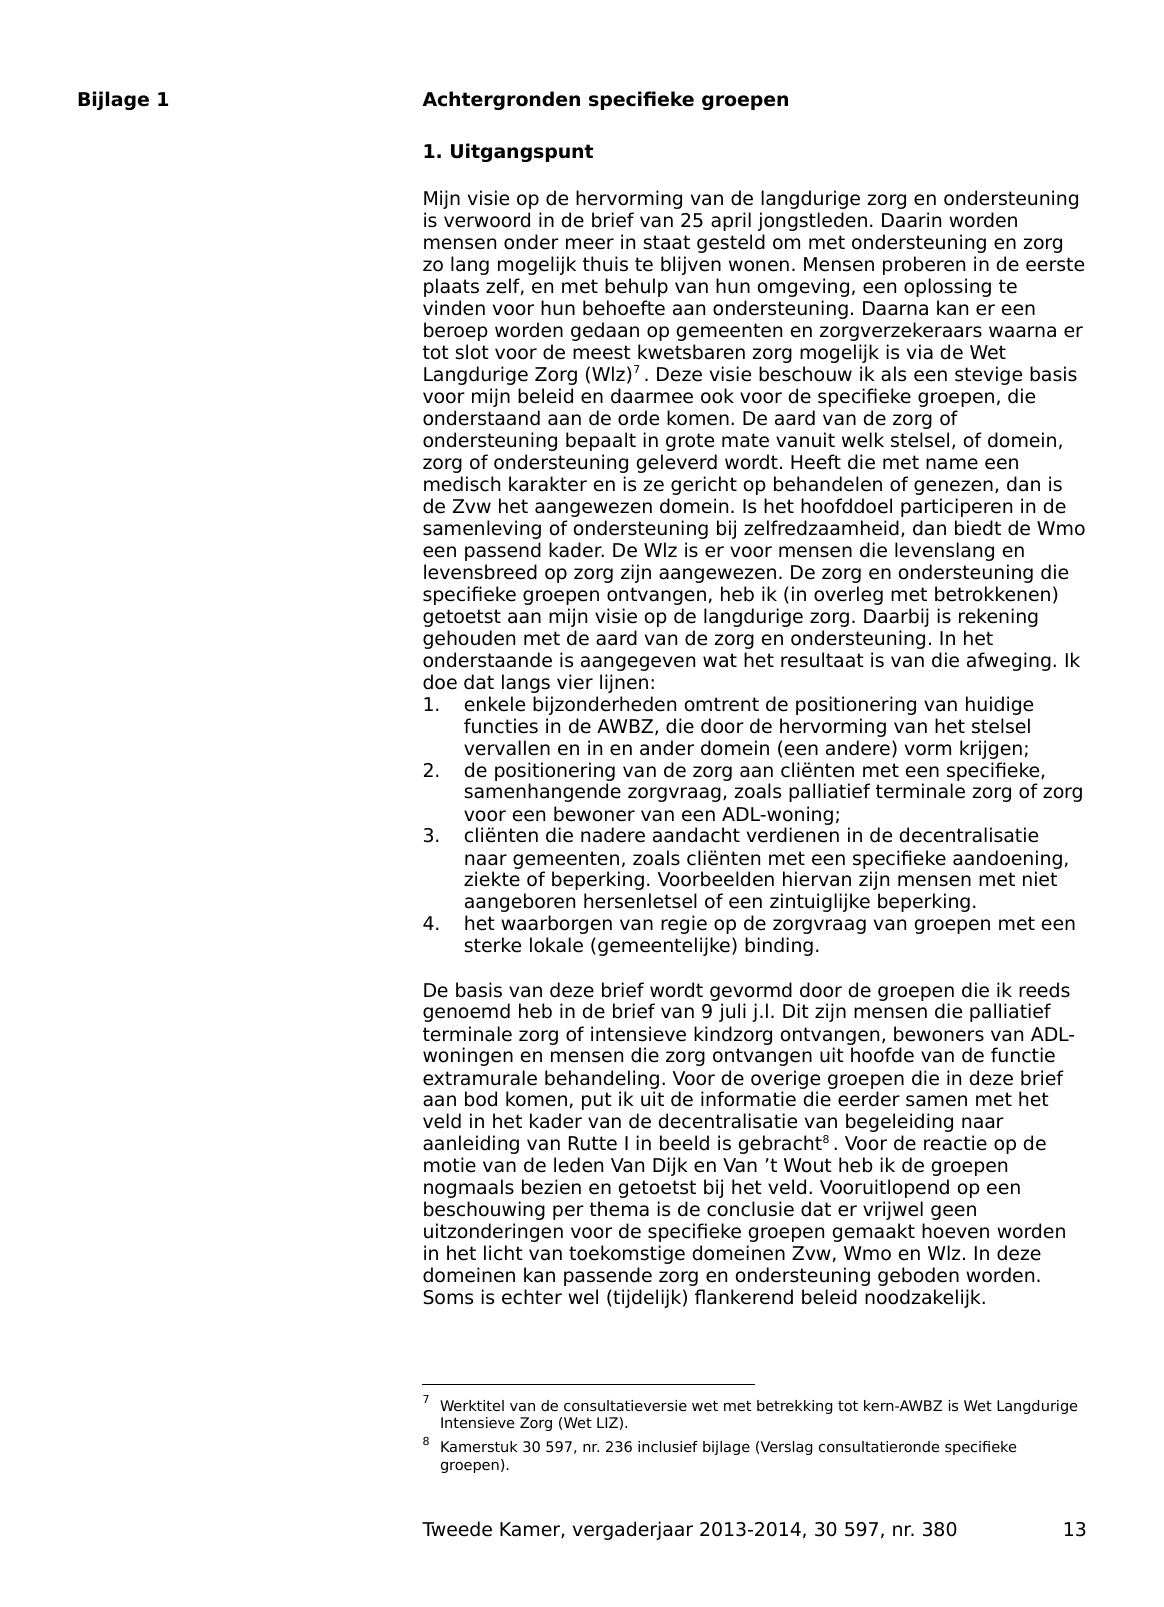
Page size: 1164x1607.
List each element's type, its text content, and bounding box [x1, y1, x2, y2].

subtitle 1. Uitgangspunt [422, 141, 1087, 163]
text Mijn visie op de hervorming van de langdurige zorg en ondersteuning is verwoord in de brief van 25 april jongstleden. Daarin worden mensen onder meer in staat gesteld om met ondersteuning en zorg zo lang mogelijk thuis te blijven wonen. Mensen proberen in de eerste plaats zelf, en met behulp van hun omgeving, een oplossing te vinden voor hun behoefte aan ondersteuning. Daarna kan er een beroep worden gedaan op gemeenten en zorgverzekeraars waarna er tot slot voor de meest kwetsbaren zorg mogelijk is via de Wet Langdurige Zorg (Wlz). Deze visie beschouw ik als een stevige basis voor mijn beleid en daarmee ook voor de specifieke groepen, die onderstaand aan de orde komen. De aard van de zorg of ondersteuning bepaalt in grote mate vanuit welk stelsel, of domein, zorg of ondersteuning geleverd wordt. Heeft die met name een medisch karakter en is ze gericht op behandelen of genezen, dan is de Zvw het aangewezen domein. Is het hoofddoel participeren in de samenleving of ondersteuning bij zelfredzaamheid, dan biedt de Wmo een passend kader. De Wlz is er voor mensen die levenslang en levensbreed op zorg zijn aangewezen. De zorg en ondersteuning die specifieke groepen ontvangen, heb ik (in overleg met betrokkenen) getoetst aan mijn visie op de langdurige zorg. Daarbij is rekening gehouden met de aard van de zorg en ondersteuning. In het onderstaande is aangegeven wat het resultaat is van die afweging. Ik doe dat langs vier lijnen: [422, 188, 1087, 693]
text Werktitel van de consultatieversie wet met betrekking tot kern-AWBZ is Wet Langdurige Intensieve Zorg (Wet LIZ). [422, 1393, 1087, 1432]
text De basis van deze brief wordt gevormd door de groepen die ik reeds genoemd heb in de brief van 9 juli j.l. Dit zijn mensen die palliatief terminale zorg of intensieve kindzorg ontvangen, bewoners van ADL-woningen en mensen die zorg ontvangen uit hoofde van de functie extramurale behandeling. Voor de overige groepen die in deze brief aan bod komen, put ik uit de informatie die eerder samen met het veld in het kader van de decentralisatie van begeleiding naar aanleiding van Rutte I in beeld is gebracht. Voor de reactie op de motie van de leden Van Dijk en Van ’t Wout heb ik de groepen nogmaals bezien en getoetst bij het veld. Vooruitlopend op een beschouwing per thema is de conclusie dat er vrijwel geen uitzonderingen voor de specifieke groepen gemaakt hoeven worden in het licht van toekomstige domeinen Zvw, Wmo en Wlz. In deze domeinen kan passende zorg en ondersteuning geboden worden. Soms is echter wel (tijdelijk) flankerend beleid noodzakelijk. [422, 979, 1087, 1309]
text 1. enkele bijzonderheden omtrent de positionering van huidige functies in de AWBZ, die door de hervorming van het stelsel vervallen en in en ander domein (een andere) vorm krijgen; [422, 693, 1087, 759]
text 4. het waarborgen van regie op de zorgvraag van groepen met een sterke lokale (gemeentelijke) binding. [422, 913, 1087, 957]
text 3. cliënten die nadere aandacht verdienen in de decentralisatie naar gemeenten, zoals cliënten met een specifieke aandoening, ziekte of beperking. Voorbeelden hiervan zijn mensen met niet aangeboren hersenletsel of een zintuiglijke beperking. [422, 825, 1087, 913]
subtitle Bijlage 1 Achtergronden specifieke groepen [77, 89, 1087, 111]
text Kamerstuk 30 597, nr. 236 inclusief bijlage (Verslag consultatieronde specifieke groepen). [422, 1435, 1087, 1474]
text 2. de positionering van de zorg aan cliënten met een specifieke, samenhangende zorgvraag, zoals palliatief terminale zorg of zorg voor een bewoner van een ADL-woning; [422, 759, 1087, 825]
